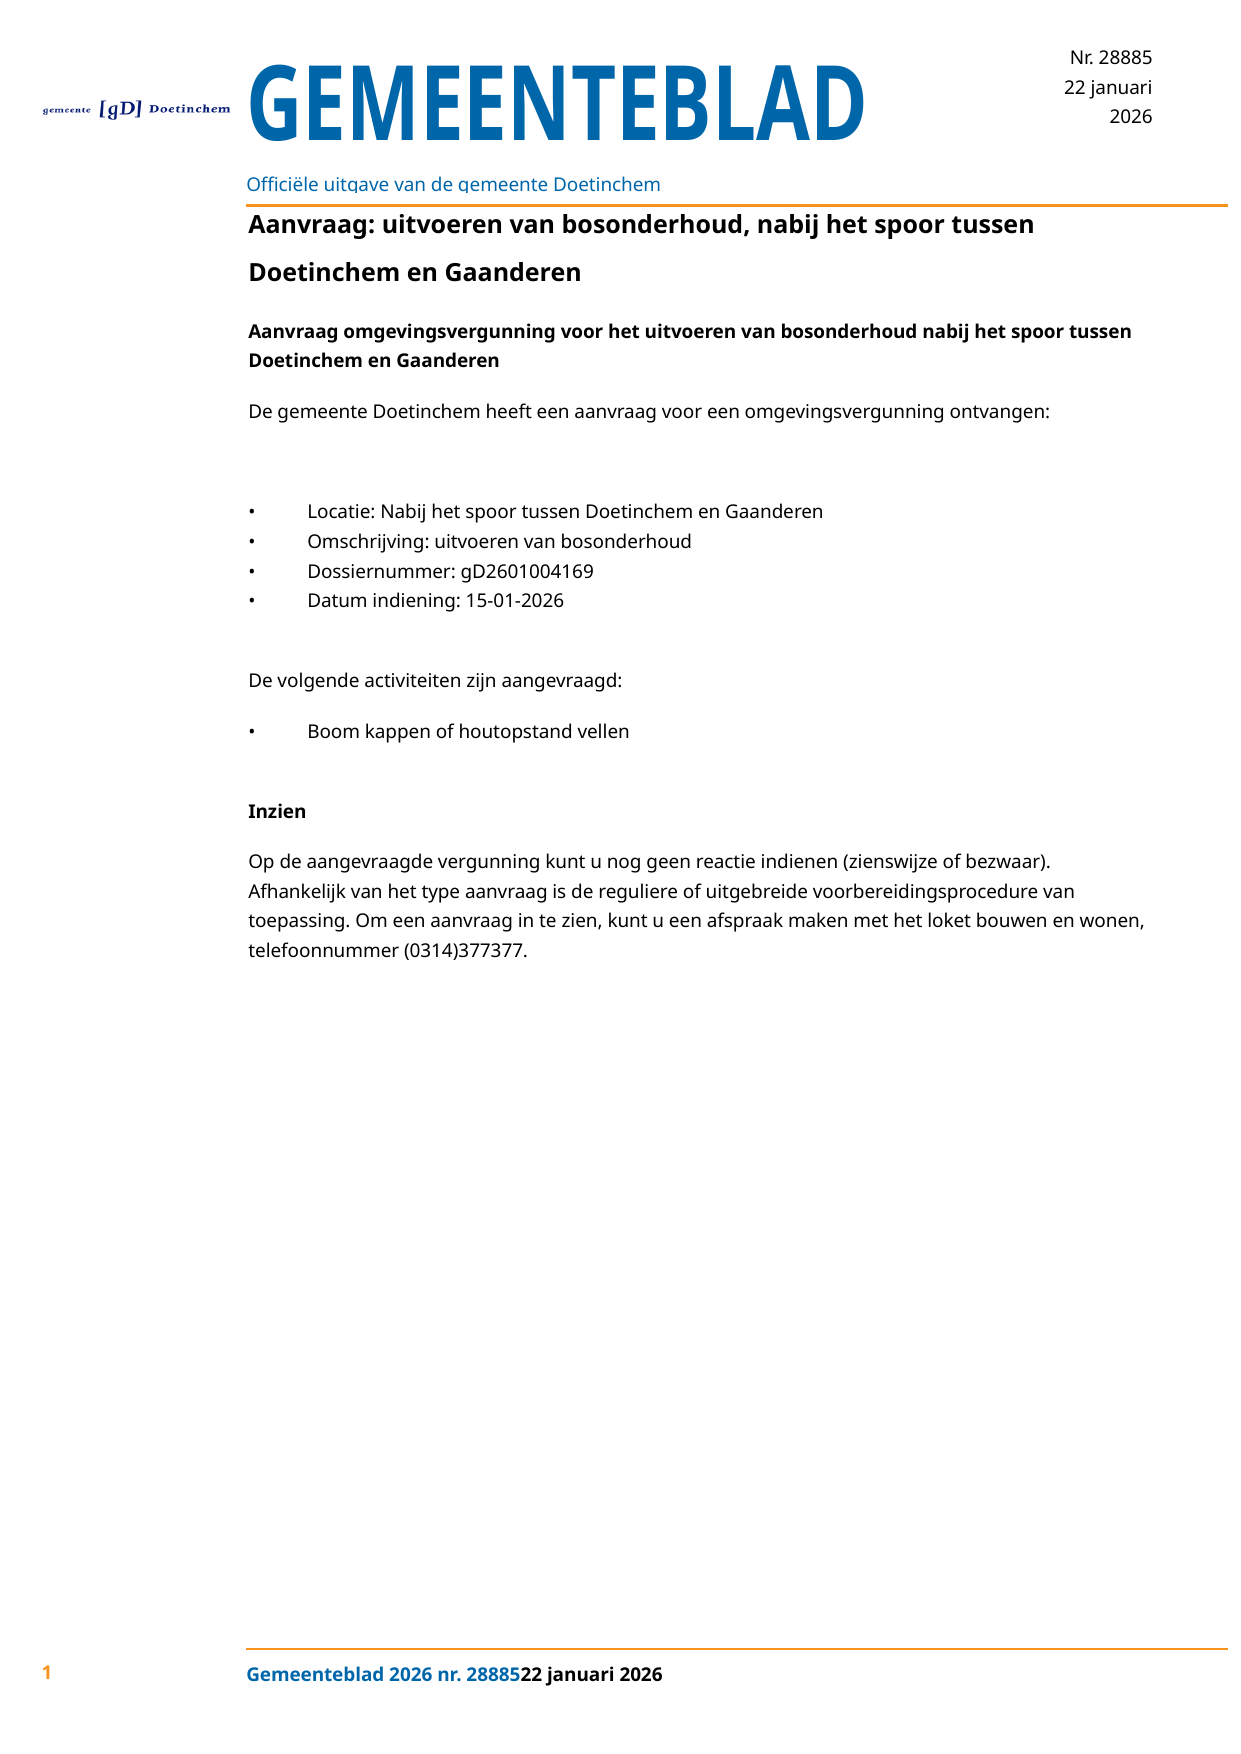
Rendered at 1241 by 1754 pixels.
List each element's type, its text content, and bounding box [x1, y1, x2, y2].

list Dossiernummer: gD2601004169 [248, 558, 1152, 584]
text De volgende activiteiten zijn aangevraagd: [248, 667, 1152, 693]
text De gemeente Doetinchem heeft een aanvraag voor een omgevingsvergunning ontvangen: [248, 398, 1152, 424]
list Boom kappen of houtopstand vellen [248, 718, 1152, 744]
list Omschrijving: uitvoeren van bosonderhoud [248, 528, 1152, 554]
text Aanvraag: uitvoeren van bosonderhoud, nabij het spoor tussen Doetinchem en Gaanderen [248, 207, 1152, 288]
picture [41, 47, 231, 172]
text Op de aangevraagde vergunning kunt u nog geen reactie indienen (zienswijze of bezwaar). Afhankelijk van het type aanvraag is de reguliere of uitgebreide voorbereidingsprocedure van toepassing. Om een aanvraag in te zien, kunt u een afspraak maken met het loket bouwen en wonen, telefoonnummer (0314)377377. [248, 848, 1152, 963]
list Datum indiening: 15-01-2026 [248, 587, 1152, 613]
text Inzien [248, 798, 1152, 824]
list Locatie: Nabij het spoor tussen Doetinchem en Gaanderen [248, 499, 1152, 524]
text Aanvraag omgevingsvergunning voor het uitvoeren van bosonderhoud nabij het spoor tussen Doetinchem en Gaanderen [248, 318, 1152, 373]
